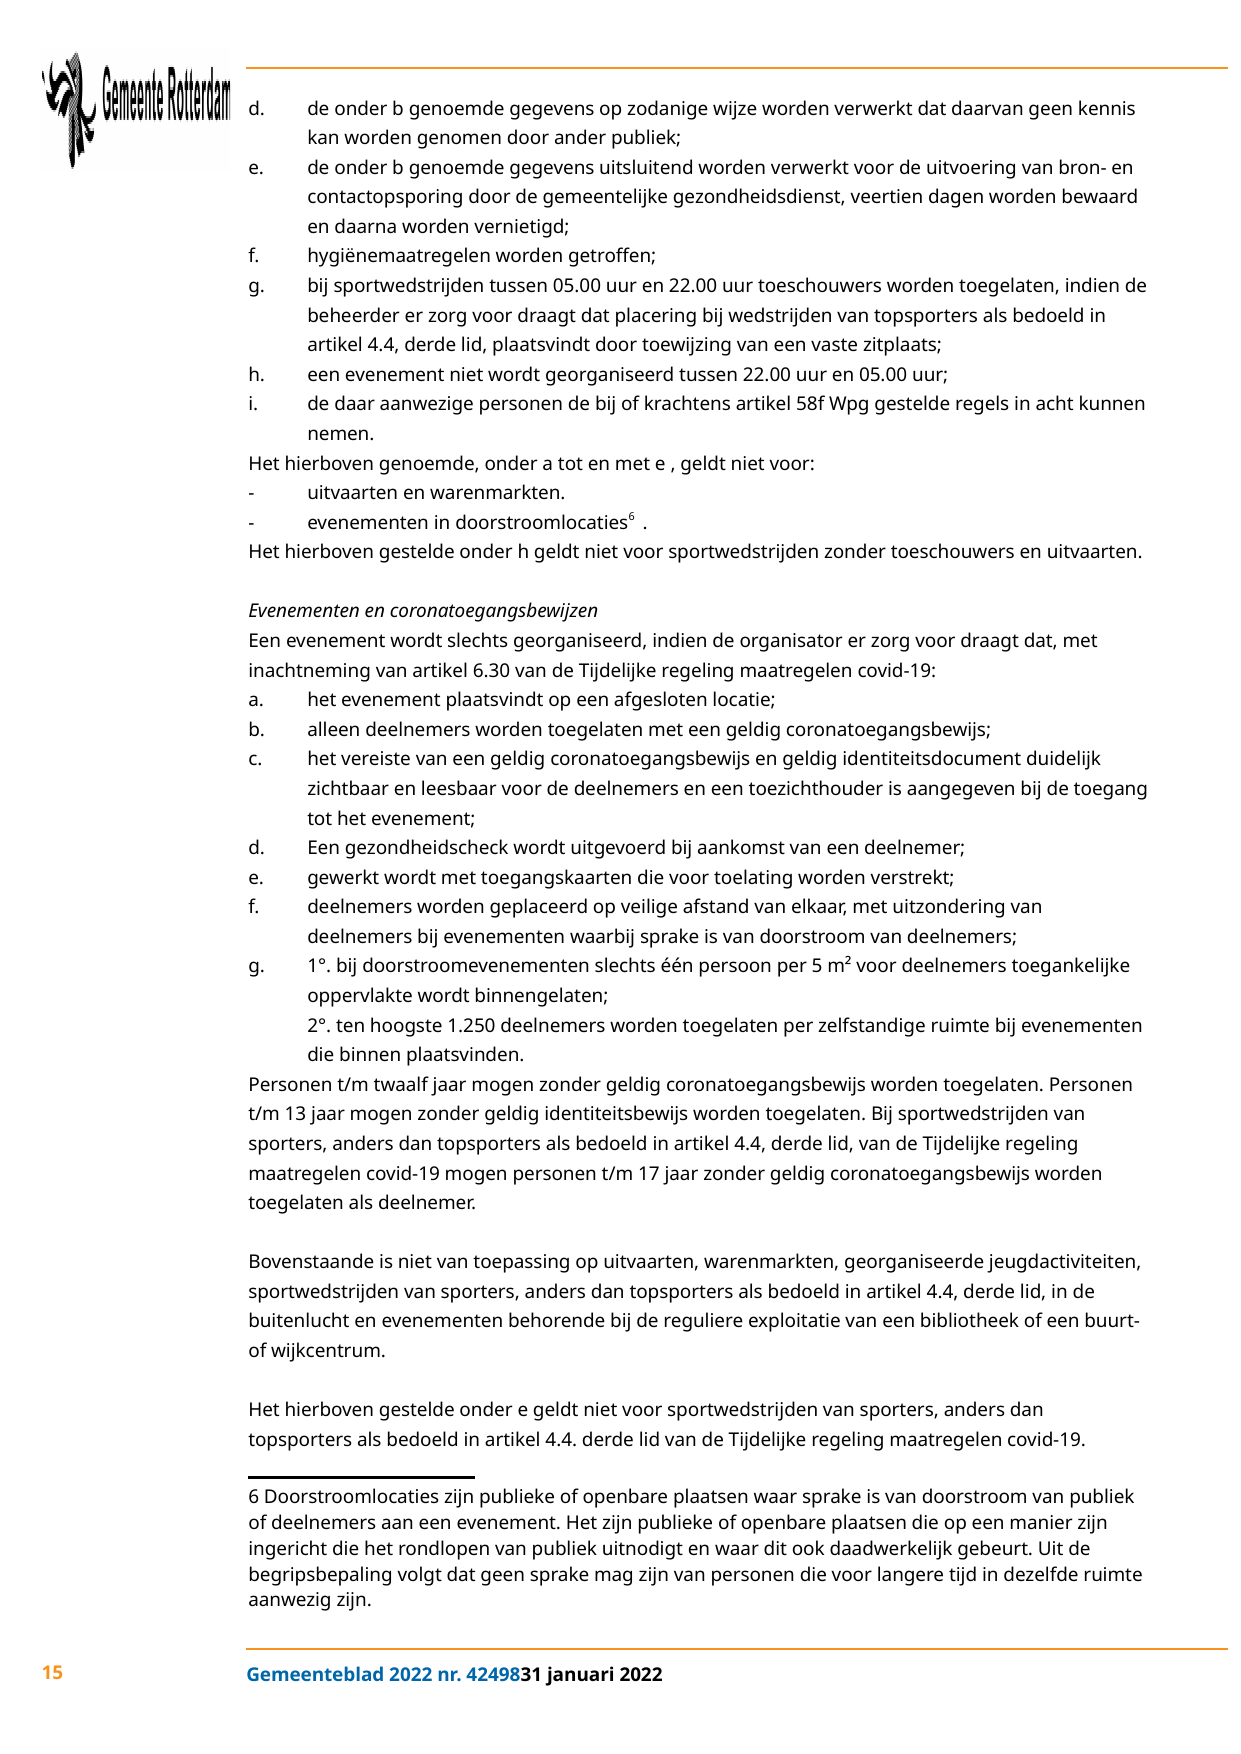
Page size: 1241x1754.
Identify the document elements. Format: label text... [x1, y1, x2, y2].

text Het hierboven gestelde onder h geldt niet voor sportwedstrijden zonder toeschouwers en uitvaarten. [248, 538, 1152, 564]
list een evenement niet wordt georganiseerd tussen 22.00 uur en 05.00 uur; [248, 361, 1152, 387]
list evenementen in doorstroomlocaties . [248, 509, 1152, 535]
list deelnemers worden geplaceerd op veilige afstand van elkaar, met uitzondering van deelnemers bij evenementen waarbij sprake is van doorstroom van deelnemers; [248, 893, 1152, 949]
picture [41, 47, 231, 172]
list uitvaarten en warenmarkten. [248, 479, 1152, 505]
list hygiënemaatregelen worden getroffen; [248, 243, 1152, 268]
text Personen t/m twaalf jaar mogen zonder geldig coronatoegangsbewijs worden toegelaten. Personen t/m 13 jaar mogen zonder geldig identiteitsbewijs worden toegelaten. Bij sportwedstrijden van sporters, anders dan topsporters als bedoeld in artikel 4.4, derde lid, van de Tijdelijke regeling maatregelen covid-19 mogen personen t/m 17 jaar zonder geldig coronatoegangsbewijs worden toegelaten als deelnemer. [248, 1071, 1152, 1215]
list gewerkt wordt met toegangskaarten die voor toelating worden verstrekt; [248, 864, 1152, 890]
text Een evenement wordt slechts georganiseerd, indien de organisator er zorg voor draagt dat, met inachtneming van artikel 6.30 van de Tijdelijke regeling maatregelen covid-19: [248, 627, 1152, 683]
list het evenement plaatsvindt op een afgesloten locatie; [248, 686, 1152, 712]
list 2°. ten hoogste 1.250 deelnemers worden toegelaten per zelfstandige ruimte bij evenementen die binnen plaatsvinden. [248, 1012, 1152, 1067]
list alleen deelnemers worden toegelaten met een geldig coronatoegangsbewijs; [248, 716, 1152, 742]
list de onder b genoemde gegevens op zodanige wijze worden verwerkt dat daarvan geen kennis kan worden genomen door ander publiek; [248, 95, 1152, 150]
text Het hierboven genoemde, onder a tot en met e , geldt niet voor: [248, 450, 1152, 476]
list de onder b genoemde gegevens uitsluitend worden verwerkt voor de uitvoering van bron- en contactopsporing door de gemeentelijke gezondheidsdienst, veertien dagen worden bewaard en daarna worden vernietigd; [248, 154, 1152, 239]
text Evenementen en coronatoegangsbewijzen [248, 598, 1152, 623]
text Het hierboven gestelde onder e geldt niet voor sportwedstrijden van sporters, anders dan topsporters als bedoeld in artikel 4.4. derde lid van de Tijdelijke regeling maatregelen covid-19. [248, 1396, 1152, 1452]
list Doorstroomlocaties zijn publieke of openbare plaatsen waar sprake is van doorstroom van publiek of deelnemers aan een evenement. Het zijn publieke of openbare plaatsen die op een manier zijn ingericht die het rondlopen van publiek uitnodigt en waar dit ook daadwerkelijk gebeurt. Uit de begripsbepaling volgt dat geen sprake mag zijn van personen die voor langere tijd in dezelfde ruimte aanwezig zijn. [248, 1483, 1152, 1612]
list Een gezondheidscheck wordt uitgevoerd bij aankomst van een deelnemer; [248, 834, 1152, 860]
list bij sportwedstrijden tussen 05.00 uur en 22.00 uur toeschouwers worden toegelaten, indien de beheerder er zorg voor draagt dat placering bij wedstrijden van topsporters als bedoeld in artikel 4.4, derde lid, plaatsvindt door toewijzing van een vaste zitplaats; [248, 272, 1152, 357]
list de daar aanwezige personen de bij of krachtens artikel 58f Wpg gestelde regels in acht kunnen nemen. [248, 391, 1152, 446]
list 1°. bij doorstroomevenementen slechts één persoon per 5 m² voor deelnemers toegankelijke oppervlakte wordt binnengelaten; [248, 953, 1152, 1008]
list het vereiste van een geldig coronatoegangsbewijs en geldig identiteitsdocument duidelijk zichtbaar en leesbaar voor de deelnemers en een toezichthouder is aangegeven bij de toegang tot het evenement; [248, 746, 1152, 831]
text Bovenstaande is niet van toepassing op uitvaarten, warenmarkten, georganiseerde jeugdactiviteiten, sportwedstrijden van sporters, anders dan topsporters als bedoeld in artikel 4.4, derde lid, in de buitenlucht en evenementen behorende bij de reguliere exploitatie van een bibliotheek of een buurt- of wijkcentrum. [248, 1248, 1152, 1363]
